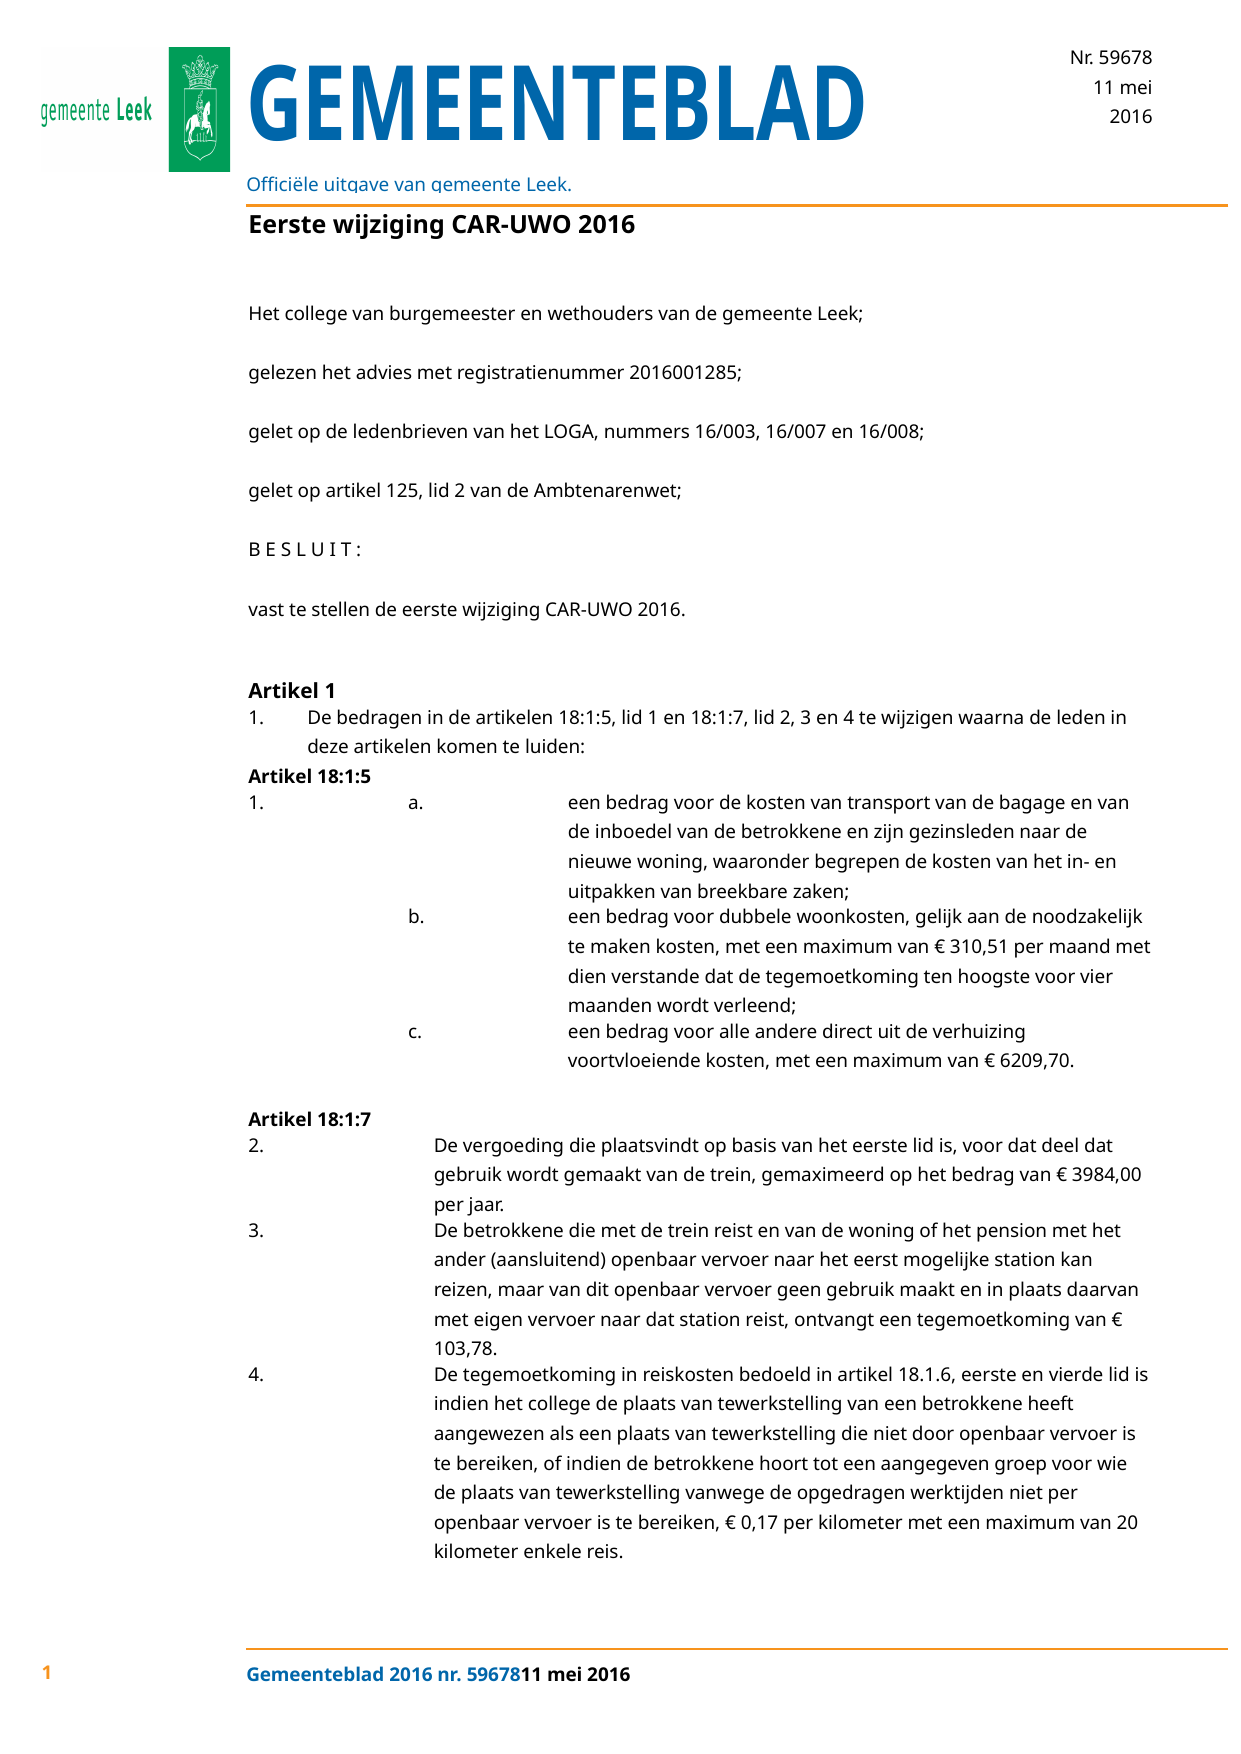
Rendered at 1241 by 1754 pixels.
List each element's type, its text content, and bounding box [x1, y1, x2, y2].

picture [41, 47, 231, 172]
table_cell De vergoeding die plaatsvindt op basis van het eerste lid is, voor dat deel dat gebruik wordt gemaakt van de trein, gemaximeerd op het bedrag van € 3984,00 per jaar. [434, 1132, 1152, 1217]
text Eerste wijziging CAR-UWO 2016 [248, 207, 1152, 241]
table_cell 2. [248, 1132, 433, 1217]
table_cell b. [408, 904, 568, 1018]
table_cell [248, 1018, 408, 1073]
table_cell een bedrag voor alle andere direct uit de verhuizing voortvloeiende kosten, met een maximum van € 6209,70. [568, 1018, 1152, 1073]
text gelezen het advies met registratienummer 2016001285; [248, 359, 1152, 385]
table_cell een bedrag voor dubbele woonkosten, gelijk aan de noodzakelijk te maken kosten, met een maximum van € 310,51 per maand met dien verstande dat de tegemoetkoming ten hoogste voor vier maanden wordt verleend; [568, 904, 1152, 1018]
text gelet op artikel 125, lid 2 van de Ambtenarenwet; [248, 477, 1152, 503]
table_cell c. [408, 1018, 568, 1073]
text B E S L U I T : [248, 537, 1152, 562]
text vast te stellen de eerste wijziging CAR-UWO 2016. [248, 596, 1152, 621]
table_cell [248, 904, 408, 1018]
text Artikel 1 [248, 676, 1152, 704]
table_cell a. [408, 789, 568, 904]
table_cell De tegemoetkoming in reiskosten bedoeld in artikel 18.1.6, eerste en vierde lid is indien het college de plaats van tewerkstelling van een betrokkene heeft aangewezen als een plaats van tewerkstelling die niet door openbaar vervoer is te bereiken, of indien de betrokkene hoort tot een aangegeven groep voor wie de plaats van tewerkstelling vanwege de opgedragen werktijden niet per openbaar vervoer is te bereiken, € 0,17 per kilometer met een maximum van 20 kilometer enkele reis. [434, 1361, 1152, 1564]
table_cell 3. [248, 1217, 433, 1361]
table_cell een bedrag voor de kosten van transport van de bagage en van de inboedel van de betrokkene en zijn gezinsleden naar de nieuwe woning, waaronder begrepen de kosten van het in- en uitpakken van breekbare zaken; [568, 789, 1152, 904]
table_header Artikel 18:1:5 [248, 764, 1152, 789]
list De bedragen in de artikelen 18:1:5, lid 1 en 18:1:7, lid 2, 3 en 4 te wijzigen waarna de leden in deze artikelen komen te luiden: [248, 704, 1152, 759]
table_cell De betrokkene die met de trein reist en van de woning of het pension met het ander (aansluitend) openbaar vervoer naar het eerst mogelijke station kan reizen, maar van dit openbaar vervoer geen gebruik maakt en in plaats daarvan met eigen vervoer naar dat station reist, ontvangt een tegemoetkoming van € 103,78. [434, 1217, 1152, 1361]
text gelet op de ledenbrieven van het LOGA, nummers 16/003, 16/007 en 16/008; [248, 418, 1152, 444]
table_cell 1. [248, 789, 408, 904]
table_cell 4. [248, 1361, 433, 1564]
table_header Artikel 18:1:7 [248, 1106, 1152, 1132]
text Het college van burgemeester en wethouders van de gemeente Leek; [248, 300, 1152, 326]
